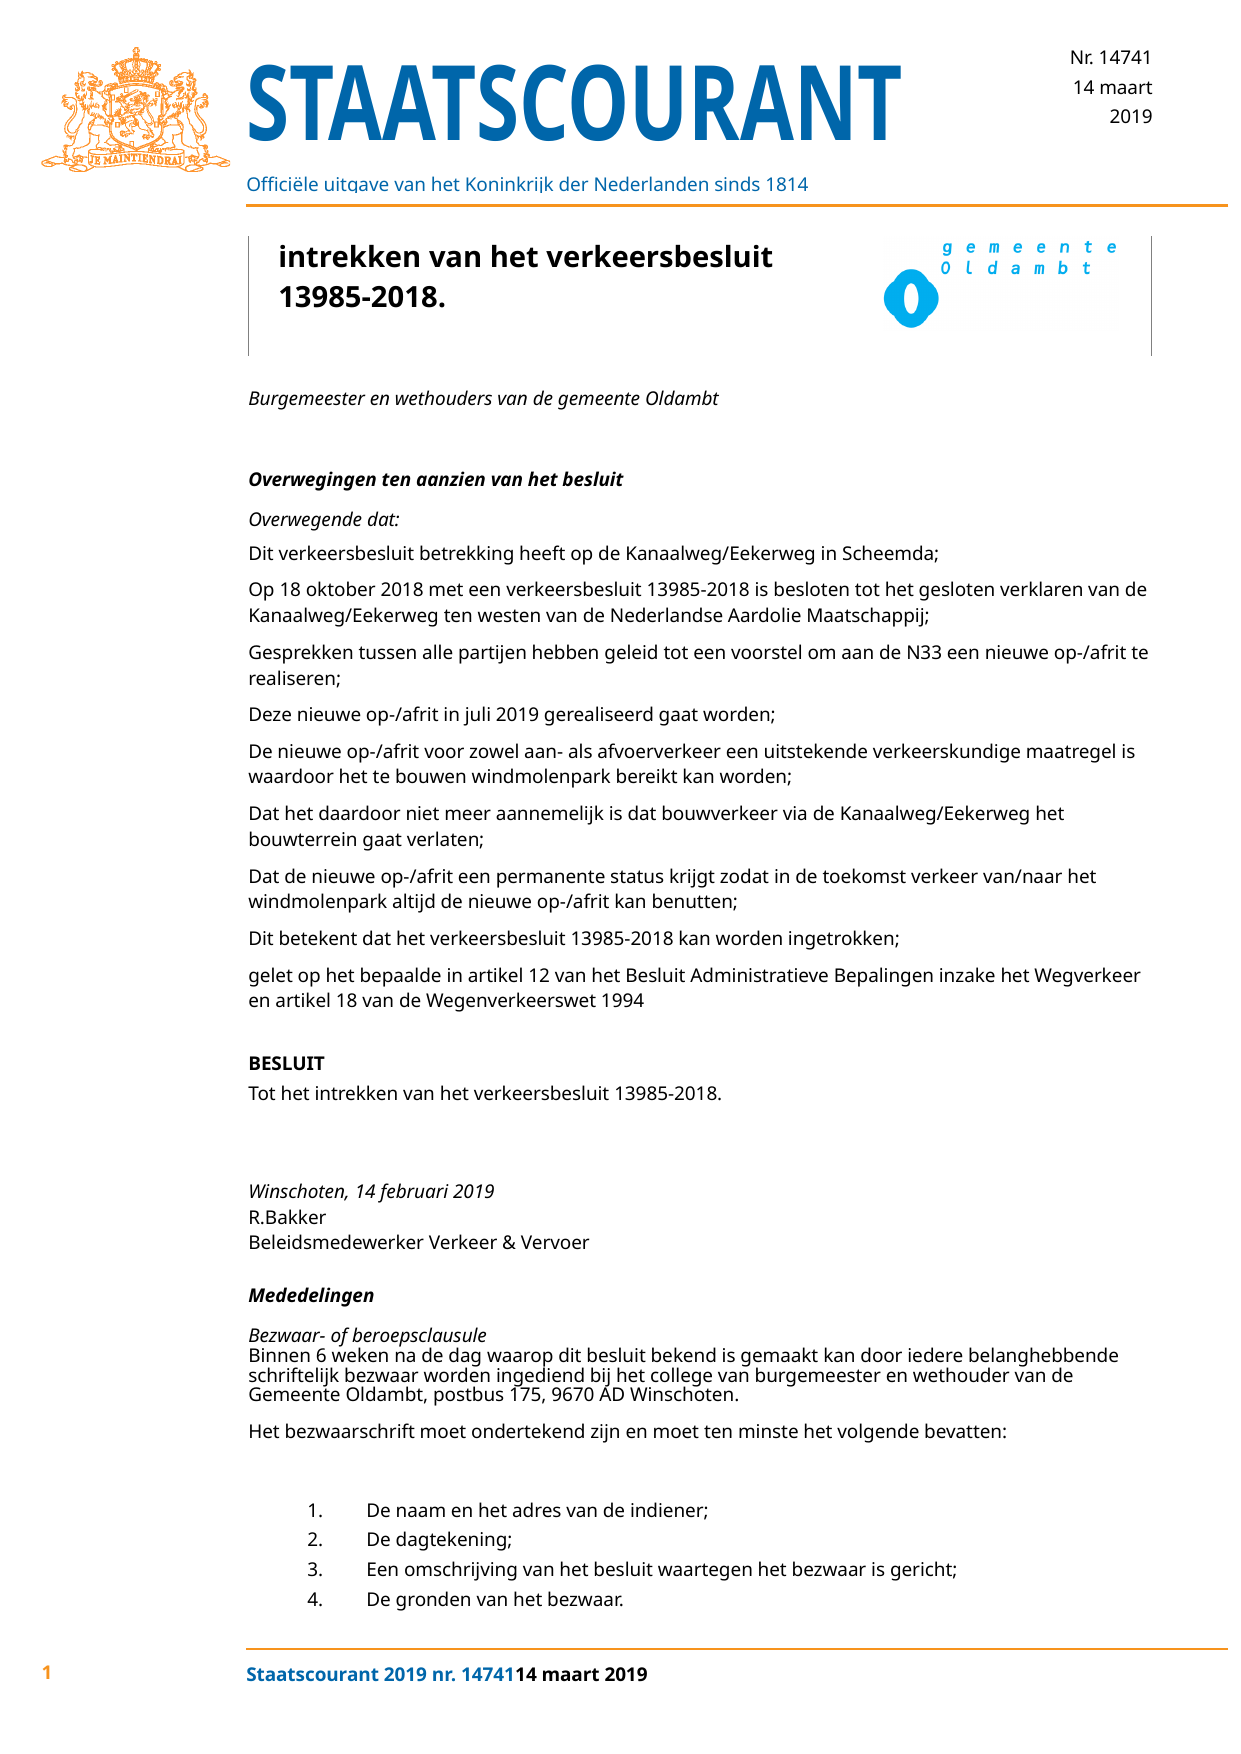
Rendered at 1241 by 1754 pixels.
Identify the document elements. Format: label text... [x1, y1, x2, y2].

text Burgemeester en wethouders van de gemeente Oldambt [248, 385, 1152, 411]
text Tot het intrekken van het verkeersbesluit 13985-2018. [248, 1080, 1152, 1106]
text Dat het daardoor niet meer aannemelijk is dat bouwverkeer via de Kanaalweg/Eekerweg het bouwterrein gaat verlaten; [248, 800, 1152, 852]
text Gesprekken tussen alle partijen hebben geleid tot een voorstel om aan de N33 een nieuwe op-/afrit te realiseren; [248, 639, 1152, 690]
text Mededelingen [248, 1282, 1152, 1308]
table_header [850, 236, 1151, 356]
text Het bezwaarschrift moet ondertekend zijn en moet ten minste het volgende bevatten: [248, 1423, 1152, 1442]
text Overwegingen ten aanzien van het besluit [248, 467, 1152, 492]
text Overwegende dat: [248, 506, 1152, 532]
text Binnen 6 weken na de dag waarop dit besluit bekend is gemaakt kan door iedere belanghebbende schriftelijk bezwaar worden ingediend bij het college van burgemeester en wethouder van de Gemeente Oldambt, postbus 175, 9670 AD Winschoten. [248, 1347, 1152, 1405]
text Op 18 oktober 2018 met een verkeersbesluit 13985-2018 is besloten tot het gesloten verklaren van de Kanaalweg/Eekerweg ten westen van de Nederlandse Aardolie Maatschappij; [248, 577, 1152, 628]
list Een omschrijving van het besluit waartegen het bezwaar is gericht; [307, 1556, 1152, 1582]
list De gronden van het bezwaar. [307, 1586, 1152, 1611]
text Deze nieuwe op-/afrit in juli 2019 gerealiseerd gaat worden; [248, 701, 1152, 727]
text Bezwaar- of beroepsclausule [248, 1322, 1152, 1347]
text Winschoten, 14 februari 2019 [248, 1178, 1152, 1204]
picture [41, 47, 231, 172]
text Beleidsmedewerker Verkeer & Vervoer [248, 1229, 1152, 1255]
list De dagtekening; [307, 1527, 1152, 1552]
text gelet op het bepaalde in artikel 12 van het Besluit Administratieve Bepalingen inzake het Wegverkeer en artikel 18 van de Wegenverkeerswet 1994 [248, 962, 1152, 1013]
text De nieuwe op-/afrit voor zowel aan- als afvoerverkeer een uitstekende verkeerskundige maatregel is waardoor het te bouwen windmolenpark bereikt kan worden; [248, 738, 1152, 789]
picture [882, 236, 1119, 331]
table_header intrekken van het verkeersbesluit 13985-2018. [249, 236, 850, 356]
text BESLUIT [248, 1050, 1152, 1076]
text R.Bakker [248, 1204, 1152, 1229]
list De naam en het adres van de indiener; [307, 1497, 1152, 1523]
text Dat de nieuwe op-/afrit een permanente status krijgt zodat in de toekomst verkeer van/naar het windmolenpark altijd de nieuwe op-/afrit kan benutten; [248, 863, 1152, 914]
text Dit verkeersbesluit betrekking heeft op de Kanaalweg/Eekerweg in Scheemda; [248, 540, 1152, 566]
text Dit betekent dat het verkeersbesluit 13985-2018 kan worden ingetrokken; [248, 925, 1152, 951]
